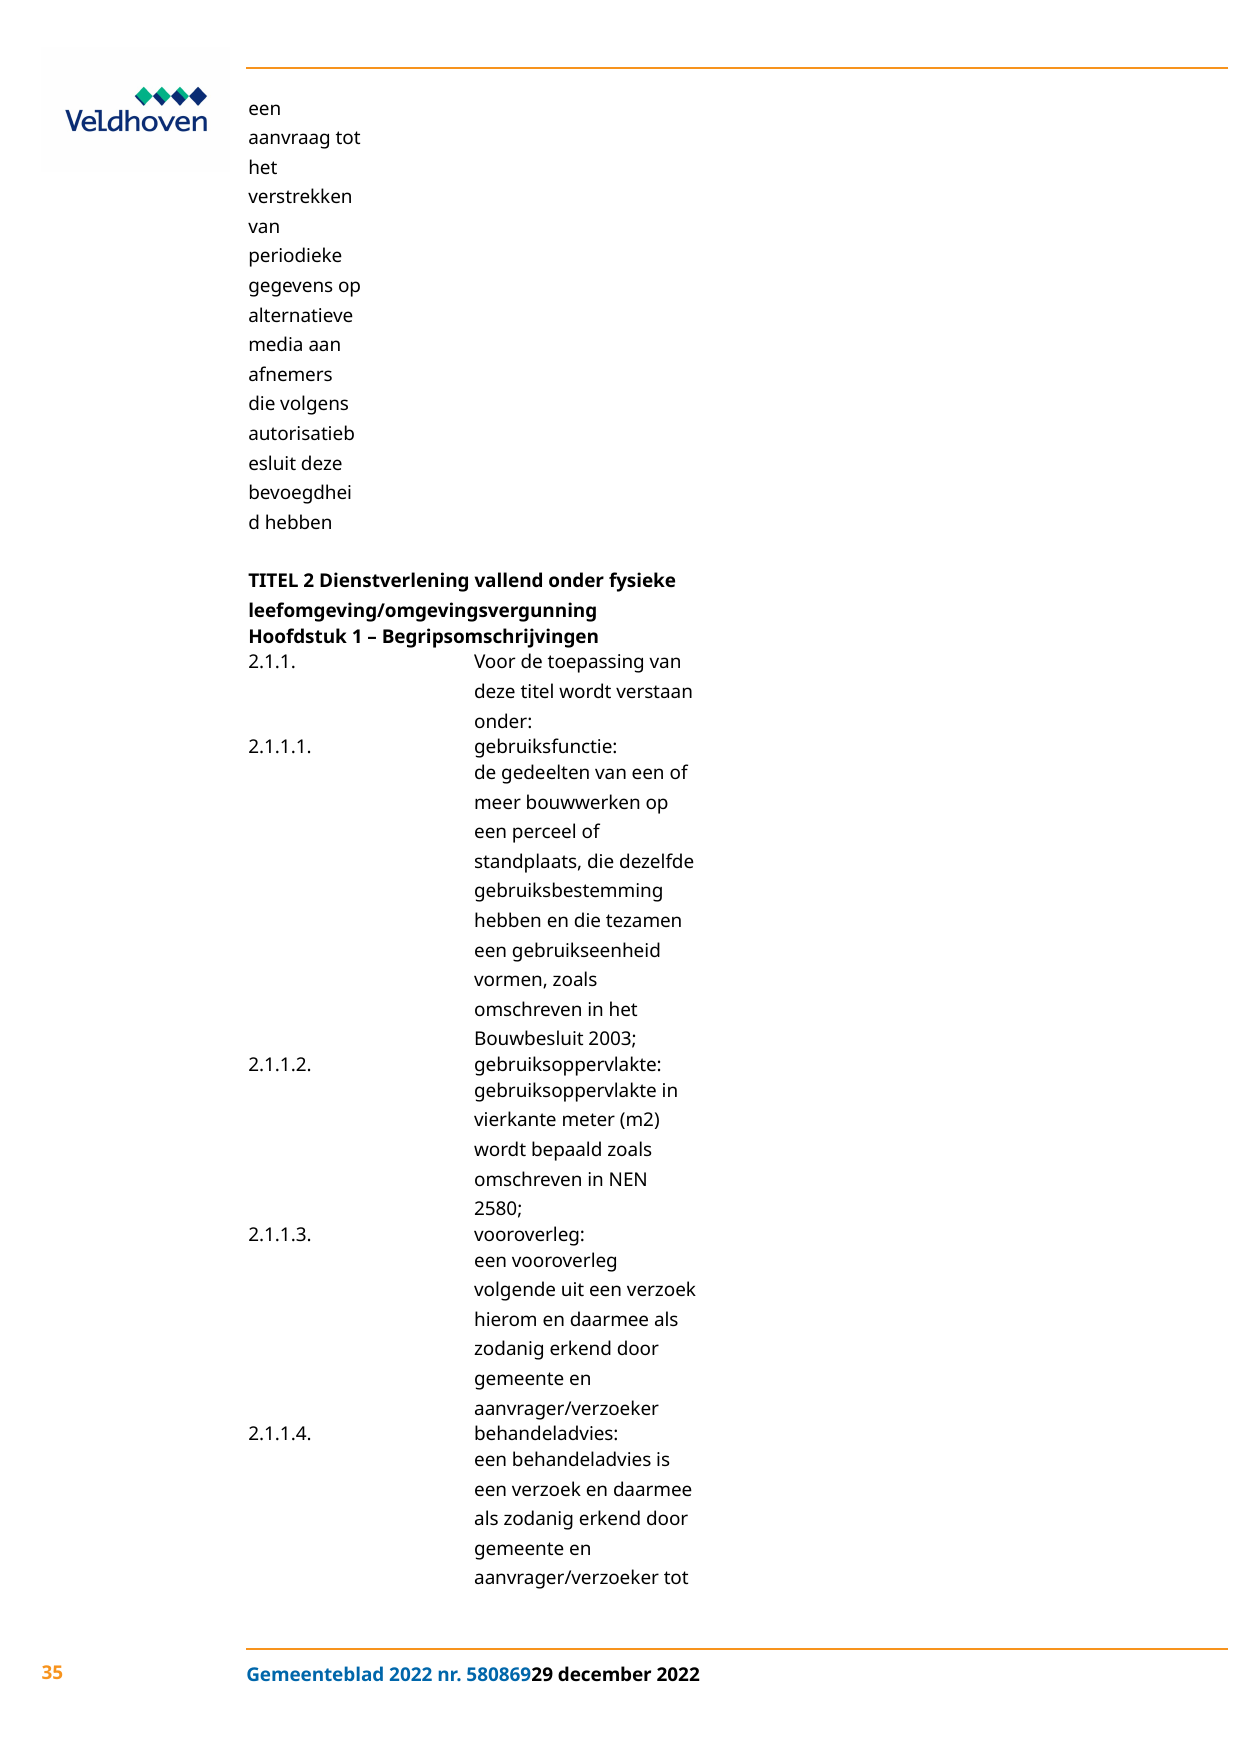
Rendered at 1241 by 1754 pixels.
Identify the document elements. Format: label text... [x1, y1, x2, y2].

table_header [926, 568, 1152, 623]
table_cell 2.1.1. [248, 649, 474, 733]
table_header TITEL 2 Dienstverlening vallend onder fysieke leefomgeving/omgevingsvergunning [248, 568, 700, 623]
table_cell [700, 734, 926, 759]
table_cell [248, 1247, 474, 1420]
table_cell gebruiksoppervlakte: [474, 1051, 700, 1077]
table_cell [700, 1051, 926, 1077]
table_cell 2.1.1.4. [248, 1420, 474, 1446]
table_cell [700, 1446, 926, 1590]
table_cell 2.1.1.1. [248, 734, 474, 759]
table_cell [926, 1247, 1152, 1420]
table_cell [926, 734, 1152, 759]
table_cell [361, 95, 700, 535]
table_cell [700, 1247, 926, 1420]
table_cell [700, 759, 926, 1051]
table_cell Voor de toepassing van deze titel wordt verstaan onder: [474, 649, 700, 733]
table_cell [700, 623, 926, 649]
table_cell vooroverleg: [474, 1221, 700, 1247]
table_cell 2.1.1.2. [248, 1051, 474, 1077]
table_cell een aanvraag tot het verstrekken van periodieke gegevens op alternatieve media aan afnemers die volgens autorisatiebesluit deze bevoegdheid hebben [248, 95, 361, 535]
table_cell [248, 1077, 474, 1221]
table_cell [700, 649, 926, 733]
picture [41, 47, 231, 172]
table_cell [700, 1221, 926, 1247]
table_cell behandeladvies: [474, 1420, 700, 1446]
table_cell [926, 649, 1152, 733]
table_cell de gedeelten van een of meer bouwwerken op een perceel of standplaats, die dezelfde gebruiksbestemming hebben en die tezamen een gebruikseenheid vormen, zoals omschreven in het Bouwbesluit 2003; [474, 759, 700, 1051]
table_cell [926, 759, 1152, 1051]
table_cell een behandeladvies is een verzoek en daarmee als zodanig erkend door gemeente en aanvrager/verzoeker tot [474, 1446, 700, 1590]
table_cell [926, 1051, 1152, 1077]
table_cell [926, 95, 1152, 535]
table_cell 2.1.1.3. [248, 1221, 474, 1247]
table_cell [926, 1420, 1152, 1446]
table_cell [926, 623, 1152, 649]
table_cell gebruiksoppervlakte in vierkante meter (m2) wordt bepaald zoals omschreven in NEN 2580; [474, 1077, 700, 1221]
table_cell [926, 1077, 1152, 1221]
table_cell [700, 95, 926, 535]
table_header [700, 568, 926, 623]
table_cell Hoofdstuk 1 – Begripsomschrijvingen [248, 623, 700, 649]
table_cell gebruiksfunctie: [474, 734, 700, 759]
table_cell [700, 1420, 926, 1446]
table_cell [926, 1446, 1152, 1590]
table_cell een vooroverleg volgende uit een verzoek hierom en daarmee als zodanig erkend door gemeente en aanvrager/verzoeker [474, 1247, 700, 1420]
table_cell [926, 1221, 1152, 1247]
table_cell [248, 759, 474, 1051]
table_cell [248, 1446, 474, 1590]
table_cell [700, 1077, 926, 1221]
